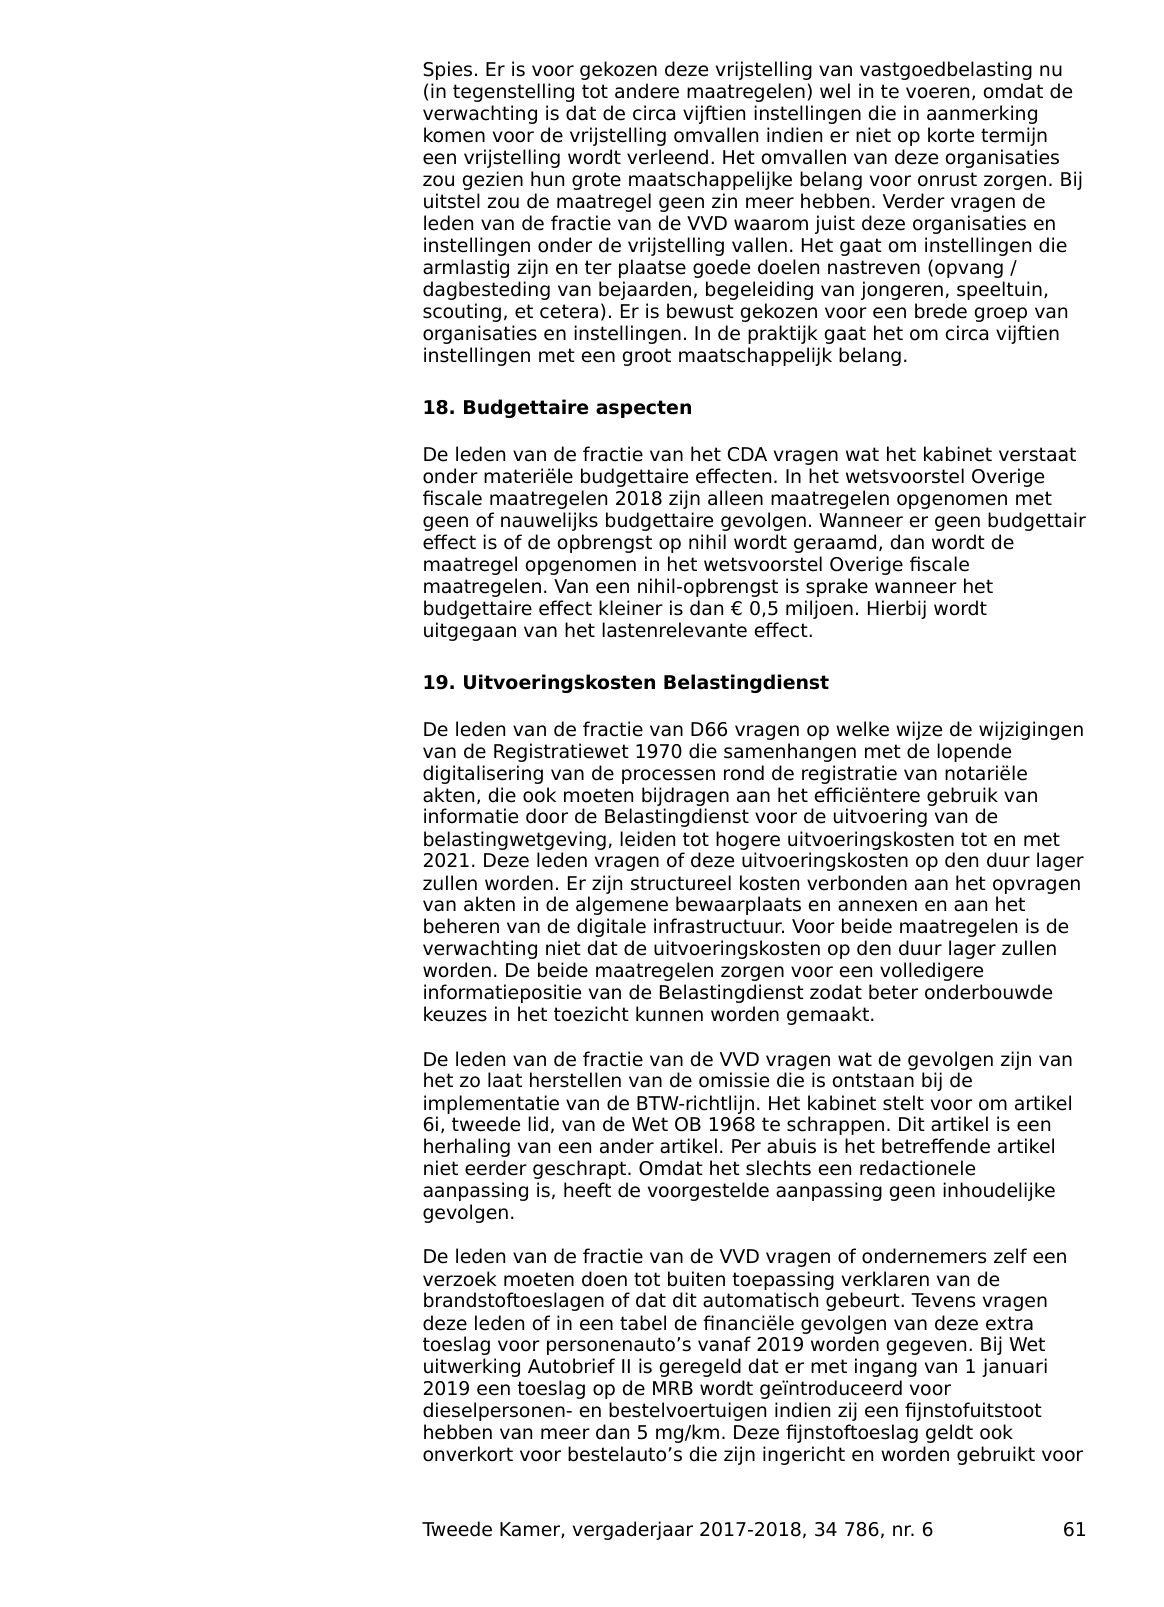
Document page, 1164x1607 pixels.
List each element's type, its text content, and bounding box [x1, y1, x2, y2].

text De leden van de fractie van D66 vragen op welke wijze de wijzigingen van de Registratiewet 1970 die samenhangen met de lopende digitalisering van de processen rond de registratie van notariële akten, die ook moeten bijdragen aan het efficiëntere gebruik van informatie door de Belastingdienst voor de uitvoering van de belastingwetgeving, leiden tot hogere uitvoeringskosten tot en met 2021. Deze leden vragen of deze uitvoeringskosten op den duur lager zullen worden. Er zijn structureel kosten verbonden aan het opvragen van akten in de algemene bewaarplaats en annexen en aan het beheren van de digitale infrastructuur. Voor beide maatregelen is de verwachting niet dat de uitvoeringskosten op den duur lager zullen worden. De beide maatregelen zorgen voor een volledigere informatiepositie van de Belastingdienst zodat beter onderbouwde keuzes in het toezicht kunnen worden gemaakt. [422, 718, 1087, 1026]
text De leden van de fractie van het CDA vragen wat het kabinet verstaat onder materiële budgettaire effecten. In het wetsvoorstel Overige fiscale maatregelen 2018 zijn alleen maatregelen opgenomen met geen of nauwelijks budgettaire gevolgen. Wanneer er geen budgettair effect is of de opbrengst op nihil wordt geraamd, dan wordt de maatregel opgenomen in het wetsvoorstel Overige fiscale maatregelen. Van een nihil-opbrengst is sprake wanneer het budgettaire effect kleiner is dan € 0,5 miljoen. Hierbij wordt uitgegaan van het lastenrelevante effect. [422, 444, 1087, 642]
text Spies. Er is voor gekozen deze vrijstelling van vastgoedbelasting nu (in tegenstelling tot andere maatregelen) wel in te voeren, omdat de verwachting is dat de circa vijftien instellingen die in aanmerking komen voor de vrijstelling omvallen indien er niet op korte termijn een vrijstelling wordt verleend. Het omvallen van deze organisaties zou gezien hun grote maatschappelijke belang voor onrust zorgen. Bij uitstel zou de maatregel geen zin meer hebben. Verder vragen de leden van de fractie van de VVD waarom juist deze organisaties en instellingen onder de vrijstelling vallen. Het gaat om instellingen die armlastig zijn en ter plaatse goede doelen nastreven (opvang / dagbesteding van bejaarden, begeleiding van jongeren, speeltuin, scouting, et cetera). Er is bewust gekozen voor een brede groep van organisaties en instellingen. In de praktijk gaat het om circa vijftien instellingen met een groot maatschappelijk belang. [422, 59, 1087, 367]
text De leden van de fractie van de VVD vragen of ondernemers zelf een verzoek moeten doen tot buiten toepassing verklaren van de brandstoftoeslagen of dat dit automatisch gebeurt. Tevens vragen deze leden of in een tabel de financiële gevolgen van deze extra toeslag voor personenauto’s vanaf 2019 worden gegeven. Bij Wet uitwerking Autobrief II is geregeld dat er met ingang van 1 januari 2019 een toeslag op de MRB wordt geïntroduceerd voor dieselpersonen- en bestelvoertuigen indien zij een fijnstofuitstoot hebben van meer dan 5 mg/km. Deze fijnstoftoeslag geldt ook onverkort voor bestelauto’s die zijn ingericht en worden gebruikt voor [422, 1246, 1087, 1466]
subtitle 18. Budgettaire aspecten [422, 397, 1087, 419]
text De leden van de fractie van de VVD vragen wat de gevolgen zijn van het zo laat herstellen van de omissie die is ontstaan bij de implementatie van de BTW-richtlijn. Het kabinet stelt voor om artikel 6i, tweede lid, van de Wet OB 1968 te schrappen. Dit artikel is een herhaling van een ander artikel. Per abuis is het betreffende artikel niet eerder geschrapt. Omdat het slechts een redactionele aanpassing is, heeft de voorgestelde aanpassing geen inhoudelijke gevolgen. [422, 1048, 1087, 1224]
subtitle 19. Uitvoeringskosten Belastingdienst [422, 672, 1087, 693]
